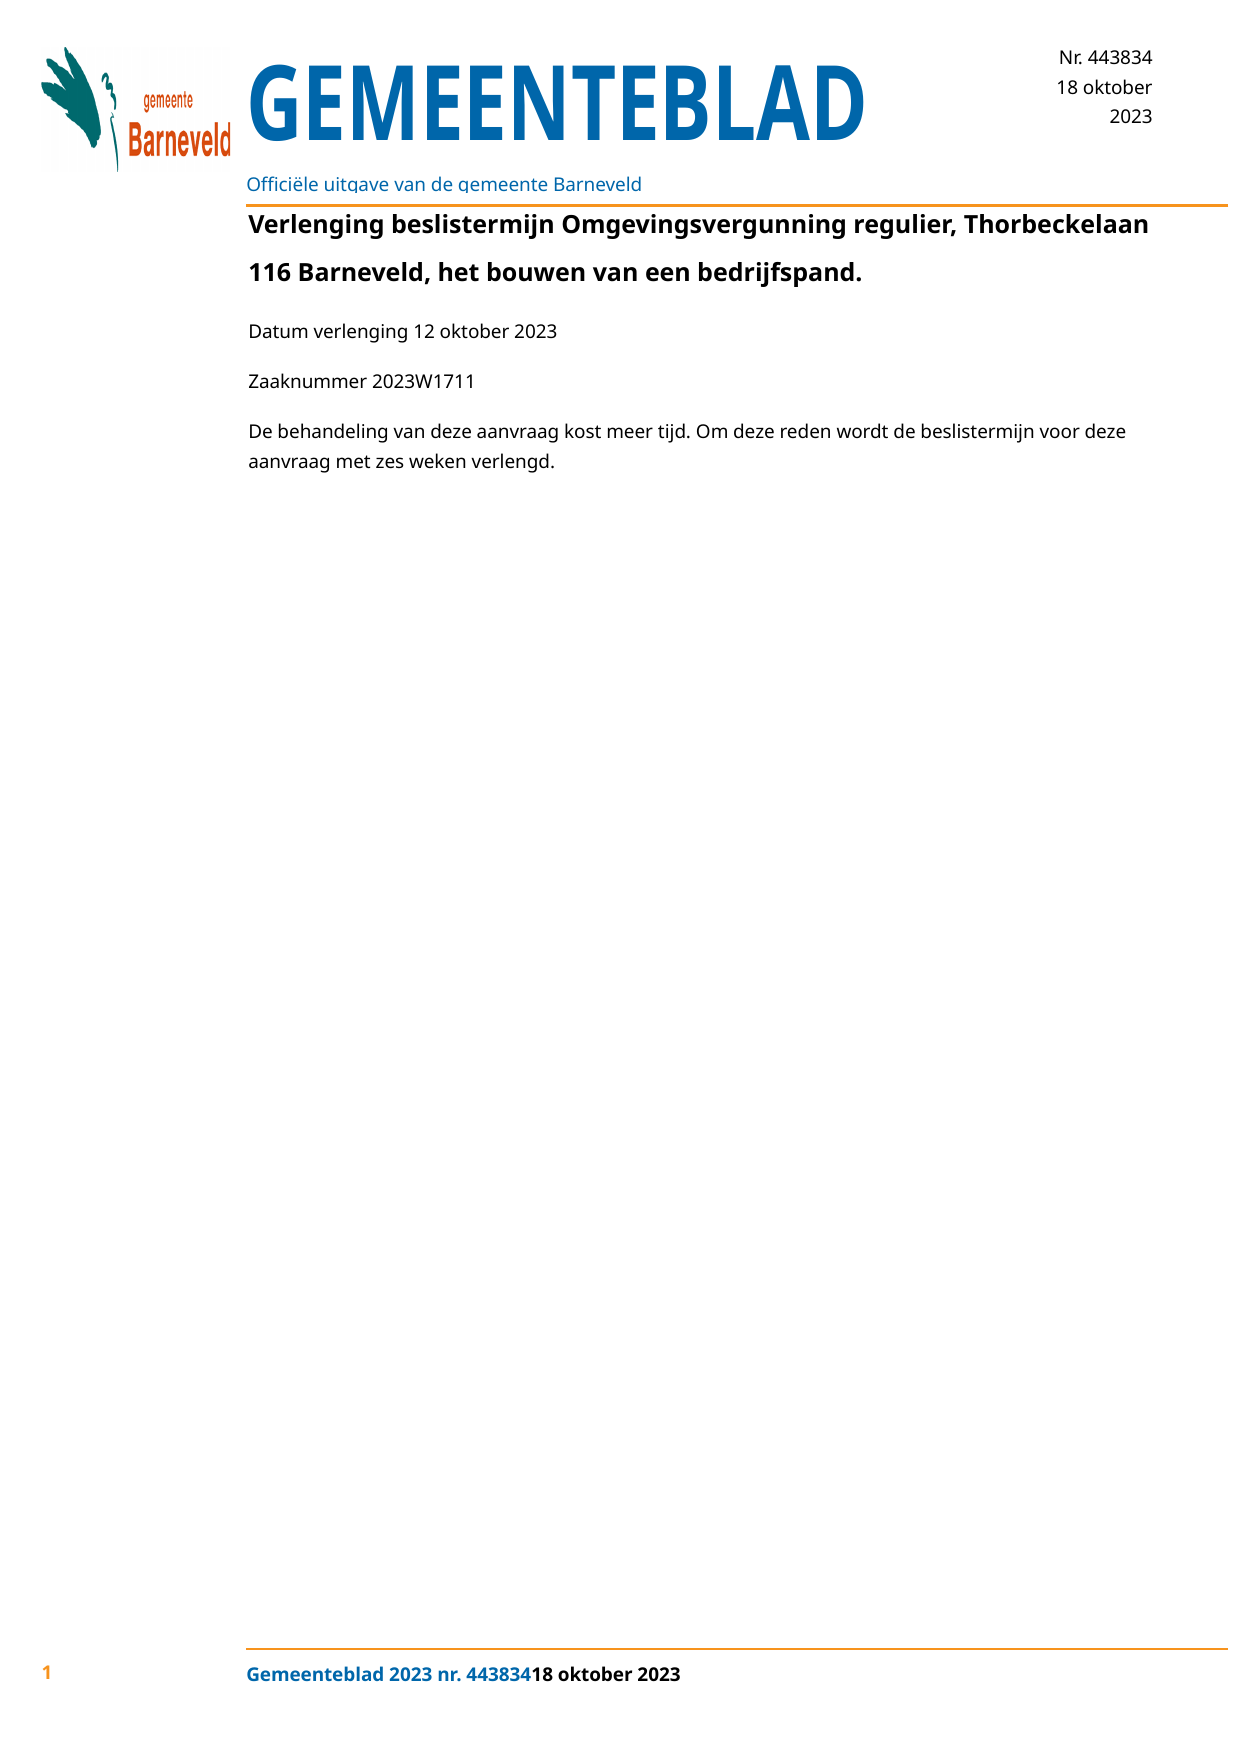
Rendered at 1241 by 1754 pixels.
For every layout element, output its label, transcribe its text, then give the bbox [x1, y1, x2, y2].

text Verlenging beslistermijn Omgevingsvergunning regulier, Thorbeckelaan 116 Barneveld, het bouwen van een bedrijfspand. [248, 207, 1152, 288]
text Zaaknummer 2023W1711 [248, 368, 1152, 394]
text De behandeling van deze aanvraag kost meer tijd. Om deze reden wordt de beslistermijn voor deze aanvraag met zes weken verlengd. [248, 419, 1152, 474]
picture [41, 47, 231, 172]
text Datum verlenging 12 oktober 2023 [248, 318, 1152, 344]
